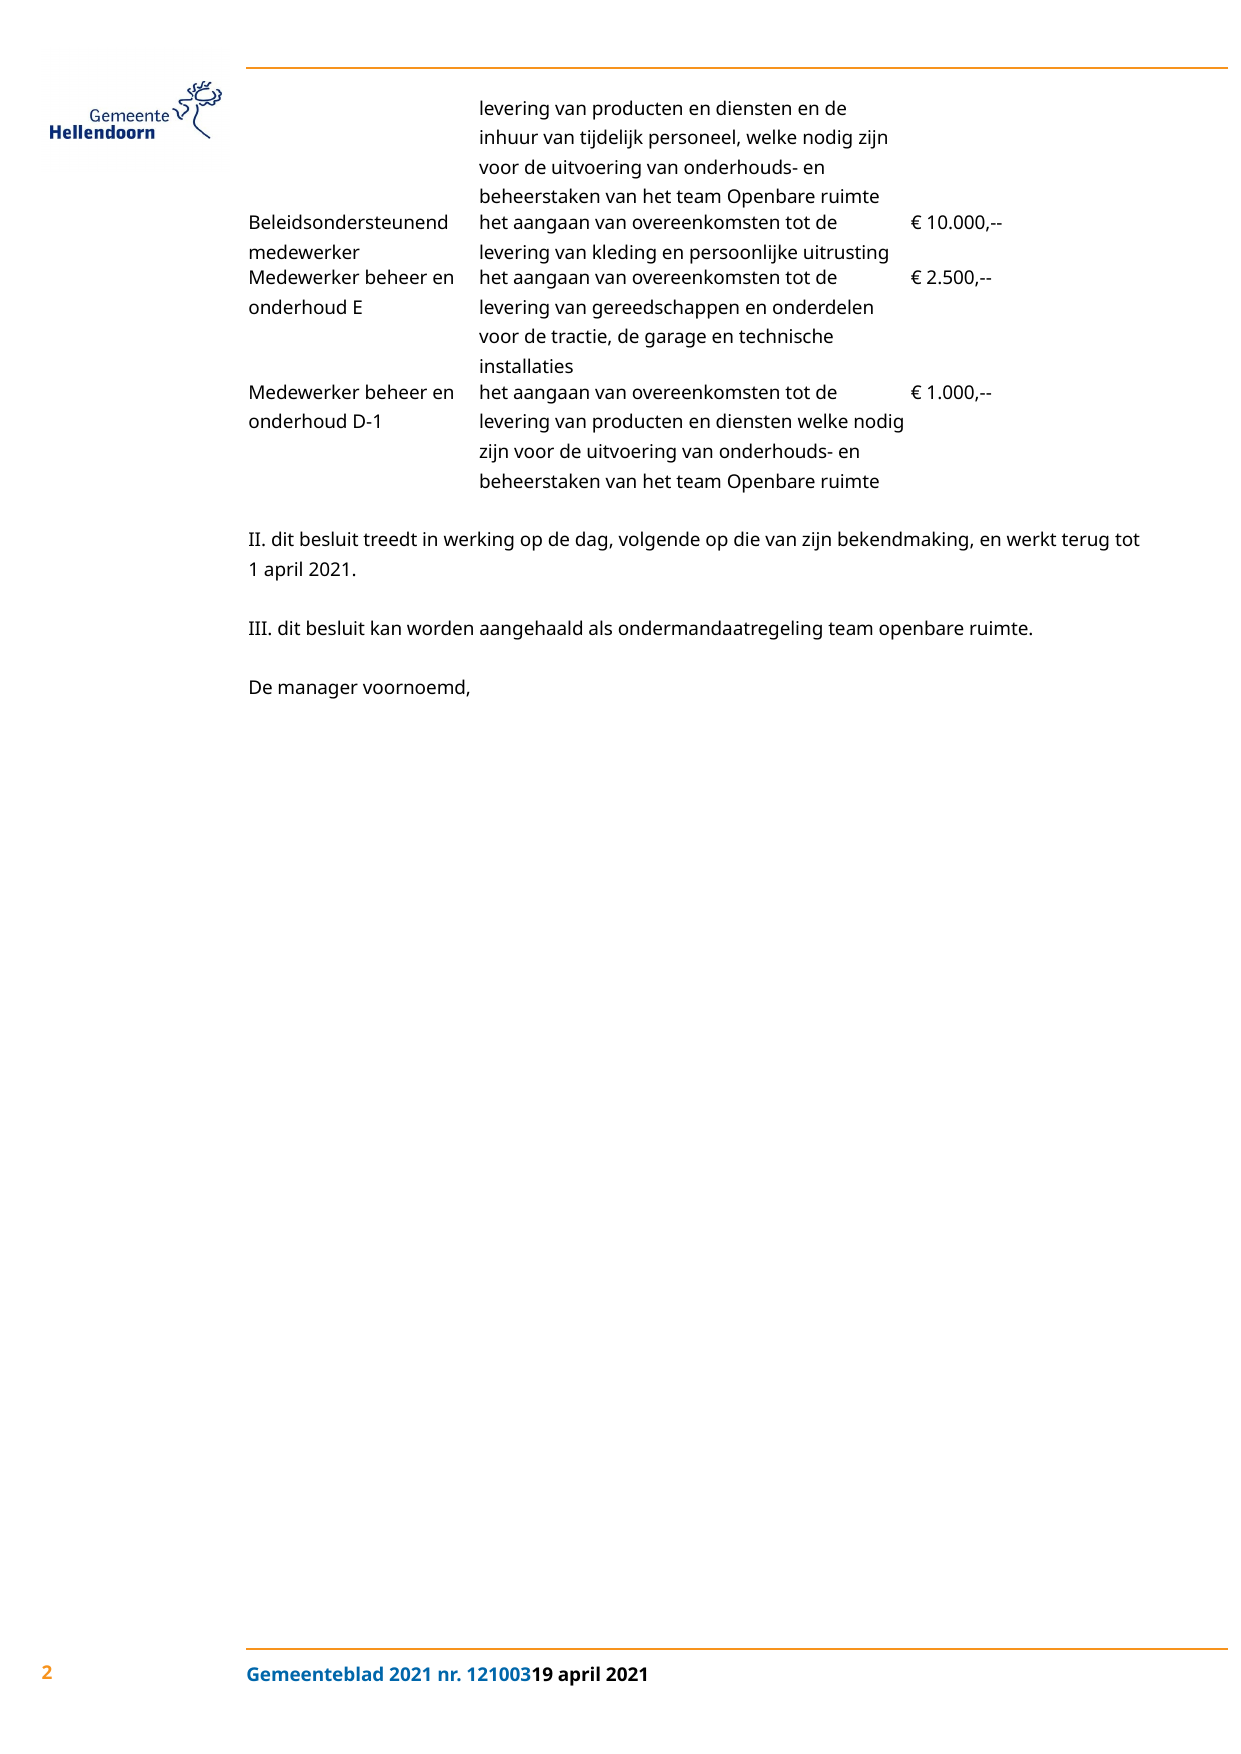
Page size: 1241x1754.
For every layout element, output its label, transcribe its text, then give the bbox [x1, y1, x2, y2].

table_cell het aangaan van overeenkomsten tot de levering van producten en diensten welke nodig zijn voor de uitvoering van onderhouds- en beheerstaken van het team Openbare ruimte [479, 379, 911, 493]
text II. dit besluit treedt in werking op de dag, volgende op die van zijn bekendmaking, en werkt terug tot 1 april 2021. [248, 526, 1152, 582]
table_cell € 1.000,-- [911, 379, 1152, 493]
table_cell [911, 95, 1152, 209]
table_cell Medewerker beheer en onderhoud E [248, 265, 479, 379]
text De manager voornoemd, [248, 674, 1152, 700]
picture [41, 47, 231, 172]
table_cell levering van producten en diensten en de inhuur van tijdelijk personeel, welke nodig zijn voor de uitvoering van onderhouds- en beheerstaken van het team Openbare ruimte [479, 95, 911, 209]
table_cell het aangaan van overeenkomsten tot de levering van gereedschappen en onderdelen voor de tractie, de garage en technische installaties [479, 265, 911, 379]
text III. dit besluit kan worden aangehaald als ondermandaatregeling team openbare ruimte. [248, 615, 1152, 641]
table_cell € 2.500,-- [911, 265, 1152, 379]
table_cell het aangaan van overeenkomsten tot de levering van kleding en persoonlijke uitrusting [479, 209, 911, 264]
table_cell € 10.000,-- [911, 209, 1152, 264]
table_cell Beleidsondersteunend medewerker [248, 209, 479, 264]
table_cell [248, 95, 479, 209]
table_cell Medewerker beheer en onderhoud D-1 [248, 379, 479, 493]
